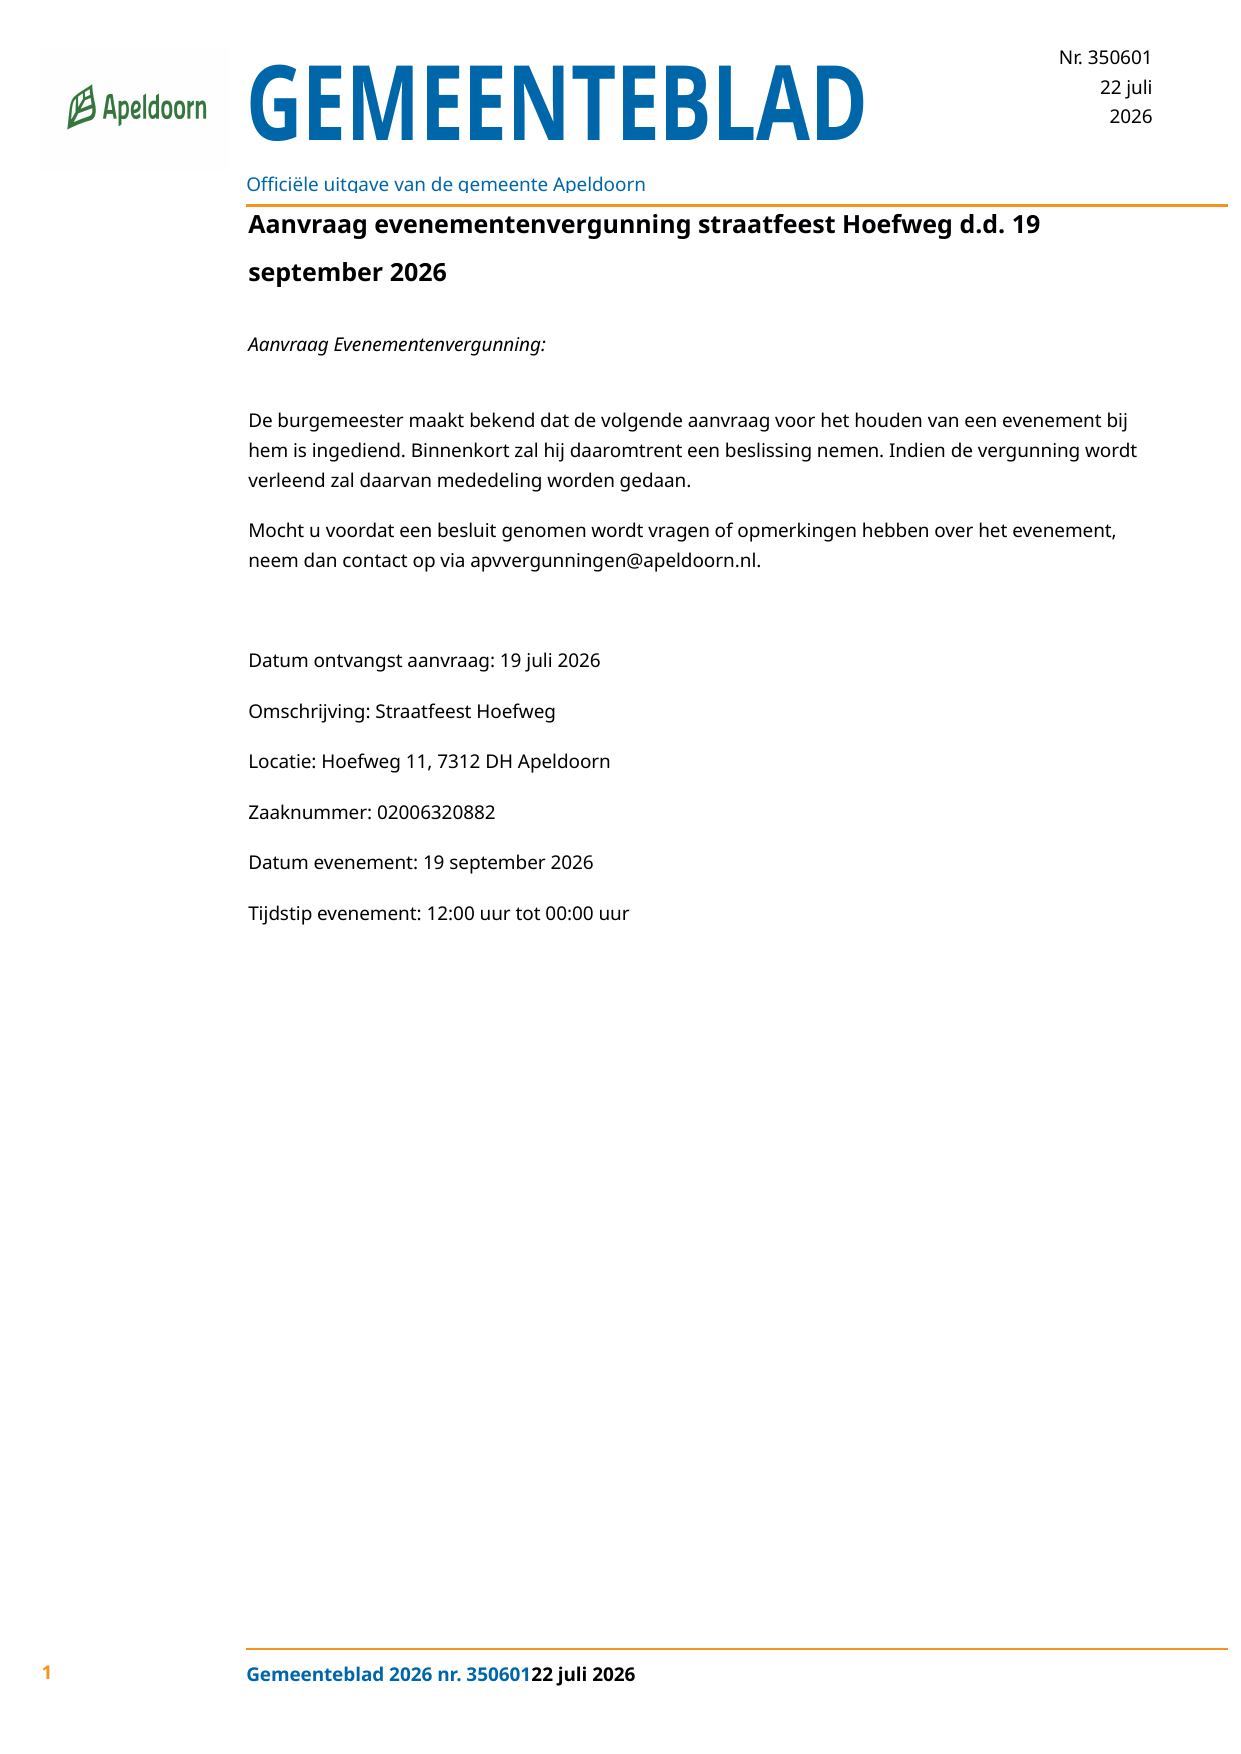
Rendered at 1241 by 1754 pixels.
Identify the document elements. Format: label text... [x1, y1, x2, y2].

text Mocht u voordat een besluit genomen wordt vragen of opmerkingen hebben over het evenement, neem dan contact op via apvvergunningen@apeldoorn.nl. [248, 517, 1152, 572]
text Datum evenement: 19 september 2026 [248, 849, 1152, 875]
text Omschrijving: Straatfeest Hoefweg [248, 698, 1152, 724]
text Locatie: Hoefweg 11, 7312 DH Apeldoorn [248, 748, 1152, 774]
text Tijdstip evenement: 12:00 uur tot 00:00 uur [248, 900, 1152, 925]
text Zaaknummer: 02006320882 [248, 799, 1152, 824]
text Datum ontvangst aanvraag: 19 juli 2026 [248, 648, 1152, 673]
text Aanvraag evenementenvergunning straatfeest Hoefweg d.d. 19 september 2026 [248, 207, 1152, 288]
text De burgemeester maakt bekend dat de volgende aanvraag voor het houden van een evenement bij hem is ingediend. Binnenkort zal hij daaromtrent een beslissing nemen. Indien de vergunning wordt verleend zal daarvan mededeling worden gedaan. [248, 408, 1152, 492]
text Aanvraag Evenementenvergunning: [248, 331, 1152, 357]
picture [41, 47, 231, 172]
